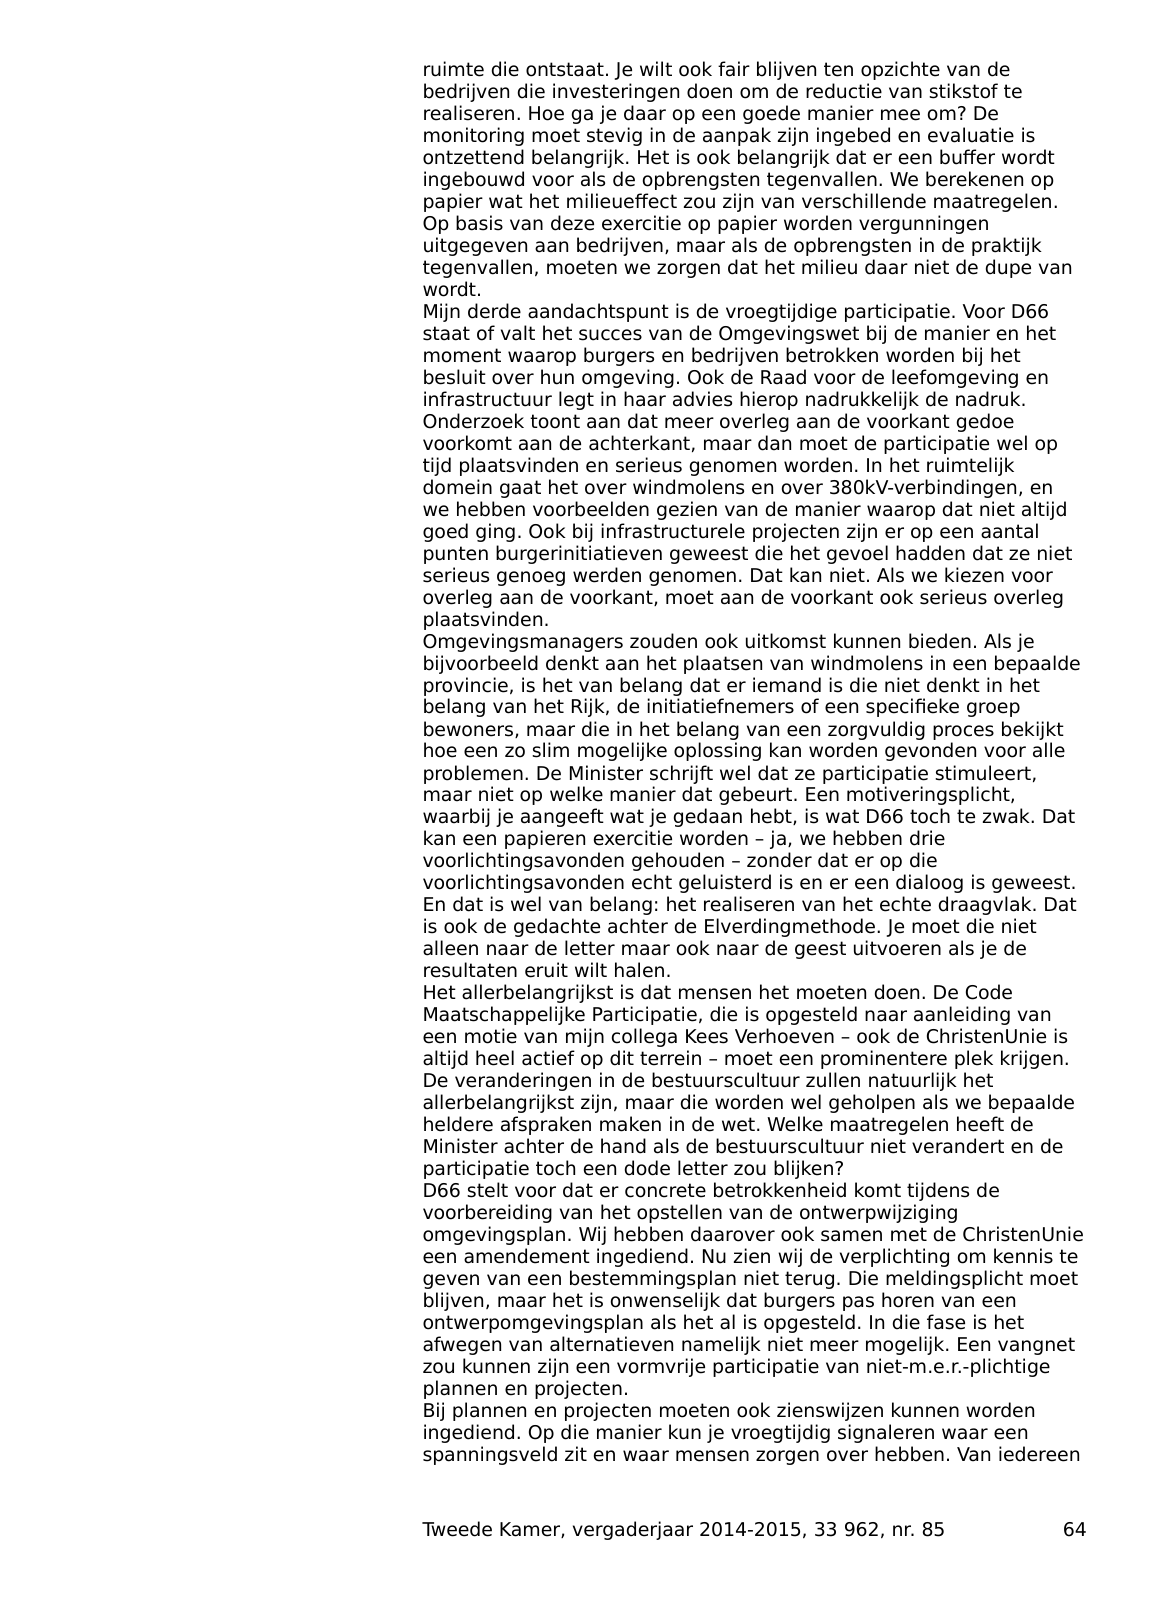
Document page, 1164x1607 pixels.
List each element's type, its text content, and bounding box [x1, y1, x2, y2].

text Mijn derde aandachtspunt is de vroegtijdige participatie. Voor D66 staat of valt het succes van de Omgevingswet bij de manier en het moment waarop burgers en bedrijven betrokken worden bij het besluit over hun omgeving. Ook de Raad voor de leefomgeving en infrastructuur legt in haar advies hierop nadrukkelijk de nadruk. Onderzoek toont aan dat meer overleg aan de voorkant gedoe voorkomt aan de achterkant, maar dan moet de participatie wel op tijd plaatsvinden en serieus genomen worden. In het ruimtelijk domein gaat het over windmolens en over 380kV-verbindingen, en we hebben voorbeelden gezien van de manier waarop dat niet altijd goed ging. Ook bij infrastructurele projecten zijn er op een aantal punten burgerinitiatieven geweest die het gevoel hadden dat ze niet serieus genoeg werden genomen. Dat kan niet. Als we kiezen voor overleg aan de voorkant, moet aan de voorkant ook serieus overleg plaatsvinden. [422, 301, 1087, 631]
text Bij plannen en projecten moeten ook zienswijzen kunnen worden ingediend. Op die manier kun je vroegtijdig signaleren waar een spanningsveld zit en waar mensen zorgen over hebben. Van iedereen [422, 1400, 1087, 1466]
text D66 stelt voor dat er concrete betrokkenheid komt tijdens de voorbereiding van het opstellen van de ontwerpwijziging omgevingsplan. Wij hebben daarover ook samen met de ChristenUnie een amendement ingediend. Nu zien wij de verplichting om kennis te geven van een bestemmingsplan niet terug. Die meldingsplicht moet blijven, maar het is onwenselijk dat burgers pas horen van een ontwerpomgevingsplan als het al is opgesteld. In die fase is het afwegen van alternatieven namelijk niet meer mogelijk. Een vangnet zou kunnen zijn een vormvrije participatie van niet-m.e.r.-plichtige plannen en projecten. [422, 1180, 1087, 1400]
text Het allerbelangrijkst is dat mensen het moeten doen. De Code Maatschappelijke Participatie, die is opgesteld naar aanleiding van een motie van mijn collega Kees Verhoeven – ook de ChristenUnie is altijd heel actief op dit terrein – moet een prominentere plek krijgen. De veranderingen in de bestuurscultuur zullen natuurlijk het allerbelangrijkst zijn, maar die worden wel geholpen als we bepaalde heldere afspraken maken in de wet. Welke maatregelen heeft de Minister achter de hand als de bestuurscultuur niet verandert en de participatie toch een dode letter zou blijken? [422, 982, 1087, 1180]
text Omgevingsmanagers zouden ook uitkomst kunnen bieden. Als je bijvoorbeeld denkt aan het plaatsen van windmolens in een bepaalde provincie, is het van belang dat er iemand is die niet denkt in het belang van het Rijk, de initiatiefnemers of een specifieke groep bewoners, maar die in het belang van een zorgvuldig proces bekijkt hoe een zo slim mogelijke oplossing kan worden gevonden voor alle problemen. De Minister schrijft wel dat ze participatie stimuleert, maar niet op welke manier dat gebeurt. Een motiveringsplicht, waarbij je aangeeft wat je gedaan hebt, is wat D66 toch te zwak. Dat kan een papieren exercitie worden – ja, we hebben drie voorlichtingsavonden gehouden – zonder dat er op die voorlichtingsavonden echt geluisterd is en er een dialoog is geweest. En dat is wel van belang: het realiseren van het echte draagvlak. Dat is ook de gedachte achter de Elverdingmethode. Je moet die niet alleen naar de letter maar ook naar de geest uitvoeren als je de resultaten eruit wilt halen. [422, 631, 1087, 982]
text ruimte die ontstaat. Je wilt ook fair blijven ten opzichte van de bedrijven die investeringen doen om de reductie van stikstof te realiseren. Hoe ga je daar op een goede manier mee om? De monitoring moet stevig in de aanpak zijn ingebed en evaluatie is ontzettend belangrijk. Het is ook belangrijk dat er een buffer wordt ingebouwd voor als de opbrengsten tegenvallen. We berekenen op papier wat het milieueffect zou zijn van verschillende maatregelen. Op basis van deze exercitie op papier worden vergunningen uitgegeven aan bedrijven, maar als de opbrengsten in de praktijk tegenvallen, moeten we zorgen dat het milieu daar niet de dupe van wordt. [422, 59, 1087, 301]
